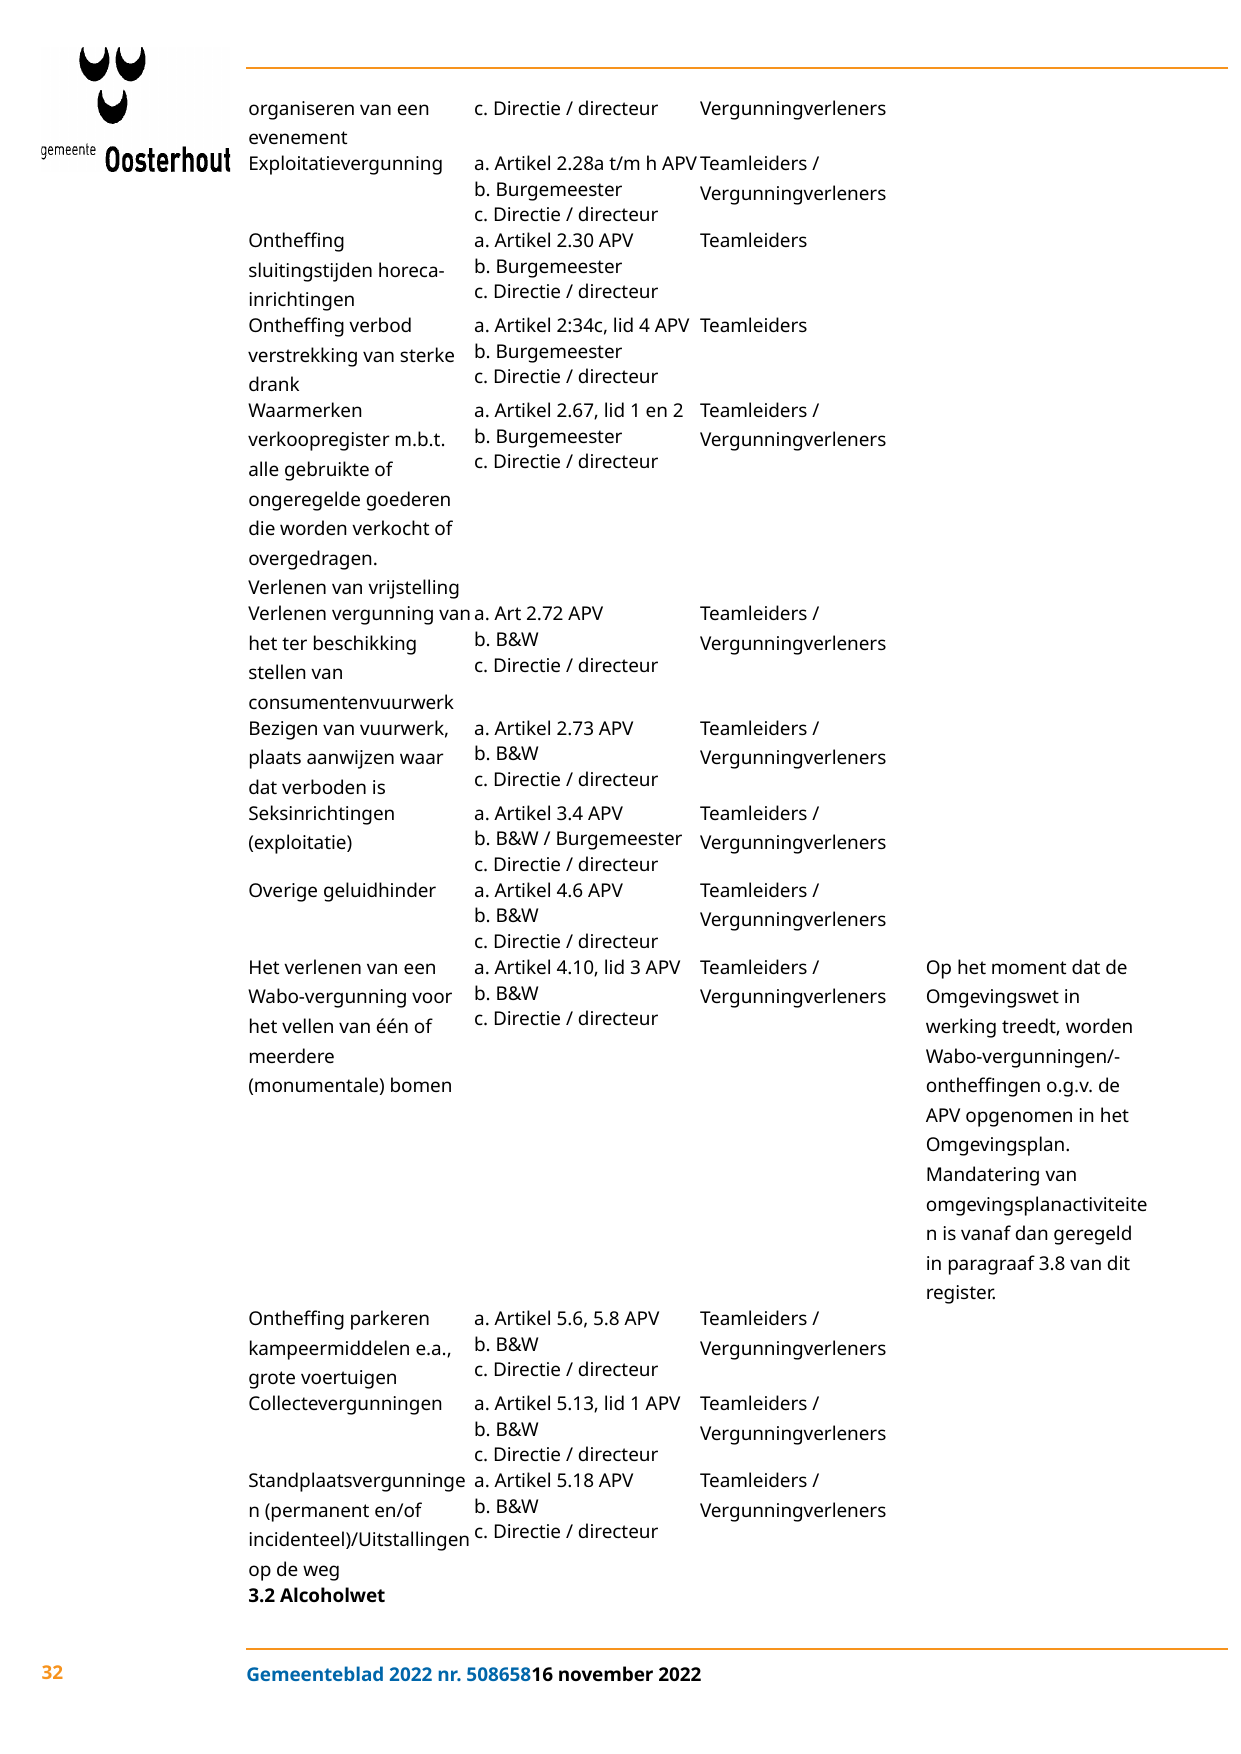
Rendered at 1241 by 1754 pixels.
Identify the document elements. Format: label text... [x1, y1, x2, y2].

table_cell [926, 1582, 1152, 1607]
table_cell a. Artikel 5.18 APV [474, 1467, 700, 1493]
table_cell c. Directie / directeur [474, 652, 700, 715]
table_cell a. Artikel 4.10, lid 3 APV [474, 954, 700, 980]
table_cell a. Artikel 5.13, lid 1 APV [474, 1390, 700, 1416]
table_cell Teamleiders / Vergunningverleners [700, 150, 926, 227]
table_cell Ontheffing parkeren kampeermiddelen e.a., grote voertuigen [248, 1305, 474, 1390]
table_cell Teamleiders / Vergunningverleners [700, 715, 926, 800]
table_cell c. Directie / directeur [474, 95, 700, 150]
table_cell [926, 397, 1152, 600]
table_cell b. Burgemeester [474, 253, 700, 279]
table_cell [474, 1582, 700, 1607]
table_cell a. Artikel 2:34c, lid 4 APV [474, 312, 700, 338]
table_cell b. Burgemeester [474, 338, 700, 364]
table_cell [926, 1390, 1152, 1467]
table_cell Teamleiders / Vergunningverleners [700, 954, 926, 1305]
table_cell Bezigen van vuurwerk, plaats aanwijzen waar dat verboden is [248, 715, 474, 800]
table_cell c. Directie / directeur [474, 851, 700, 877]
table_cell a. Artikel 2.73 APV [474, 715, 700, 741]
table_cell b. B&W [474, 1493, 700, 1519]
table_cell a. Artikel 4.6 APV [474, 877, 700, 903]
table_cell c. Directie / directeur [474, 1442, 700, 1467]
table_cell [700, 1582, 926, 1607]
table_cell b. B&W [474, 1416, 700, 1442]
table_cell Standplaatsvergunningen (permanent en/of incidenteel)/Uitstallingen op de weg [248, 1467, 474, 1582]
table_cell b. B&W / Burgemeester [474, 825, 700, 851]
table_cell [926, 1467, 1152, 1582]
table_cell Teamleiders / Vergunningverleners [700, 1467, 926, 1582]
table_cell c. Directie / directeur [474, 1006, 700, 1305]
table_cell c. Directie / directeur [474, 449, 700, 600]
picture [41, 47, 231, 172]
table_cell c. Directie / directeur [474, 1519, 700, 1582]
table_cell Teamleiders / Vergunningverleners [700, 877, 926, 954]
table_cell c. Directie / directeur [474, 364, 700, 397]
table_cell Seksinrichtingen (exploitatie) [248, 800, 474, 877]
table_cell [926, 600, 1152, 715]
table_cell c. Directie / directeur [474, 1357, 700, 1390]
table_cell Collectevergunningen [248, 1390, 474, 1467]
table_cell Het verlenen van een Wabo-vergunning voor het vellen van één of meerdere (monumentale) bomen [248, 954, 474, 1305]
table_cell b. B&W [474, 626, 700, 652]
table_cell c. Directie / directeur [474, 766, 700, 800]
table_cell b. Burgemeester [474, 423, 700, 448]
table_cell Exploitatievergunning [248, 150, 474, 227]
table_cell b. B&W [474, 1331, 700, 1357]
table_cell Op het moment dat de Omgevingswet in werking treedt, worden Wabo-vergunningen/-ontheffingen o.g.v. de APV opgenomen in het Omgevingsplan. Mandatering van omgevingsplanactiviteiten is vanaf dan geregeld in paragraaf 3.8 van dit register. [926, 954, 1152, 1305]
table_cell a. Artikel 2.28a t/m h APV [474, 150, 700, 176]
table_cell organiseren van een evenement [248, 95, 474, 150]
table_cell Teamleiders [700, 312, 926, 397]
table_cell c. Directie / directeur [474, 279, 700, 312]
table_cell [926, 800, 1152, 877]
table_cell c. Directie / directeur [474, 928, 700, 954]
table_cell b. B&W [474, 980, 700, 1006]
table_cell b. B&W [474, 741, 700, 766]
table_cell Teamleiders / Vergunningverleners [700, 397, 926, 600]
table_cell Teamleiders / Vergunningverleners [700, 600, 926, 715]
table_cell [926, 227, 1152, 312]
table_cell b. Burgemeester [474, 176, 700, 202]
table_cell Ontheffing verbod verstrekking van sterke drank [248, 312, 474, 397]
table_cell c. Directie / directeur [474, 202, 700, 227]
table_cell Teamleiders [700, 227, 926, 312]
table_cell Overige geluidhinder [248, 877, 474, 954]
table_cell Teamleiders / Vergunningverleners [700, 1390, 926, 1467]
table_cell Waarmerken verkoopregister m.b.t. alle gebruikte of ongeregelde goederen die worden verkocht of overgedragen. Verlenen van vrijstelling [248, 397, 474, 600]
table_cell [926, 150, 1152, 227]
table_cell b. B&W [474, 903, 700, 928]
table_cell a. Artikel 2.30 APV [474, 227, 700, 253]
table_cell [926, 312, 1152, 397]
table_cell a. Artikel 2.67, lid 1 en 2 [474, 397, 700, 423]
table_cell 3.2 Alcoholwet [248, 1582, 474, 1607]
table_cell a. Artikel 3.4 APV [474, 800, 700, 825]
table_cell Vergunningverleners [700, 95, 926, 150]
table_cell [926, 877, 1152, 954]
table_cell Ontheffing sluitingstijden horeca-inrichtingen [248, 227, 474, 312]
table_cell a. Artikel 5.6, 5.8 APV [474, 1305, 700, 1331]
table_cell Verlenen vergunning van het ter beschikking stellen van consumentenvuurwerk [248, 600, 474, 715]
table_cell Teamleiders / Vergunningverleners [700, 800, 926, 877]
table_cell [926, 1305, 1152, 1390]
table_cell a. Art 2.72 APV [474, 600, 700, 626]
table_cell Teamleiders / Vergunningverleners [700, 1305, 926, 1390]
table_cell [926, 715, 1152, 800]
table_cell [926, 95, 1152, 150]
